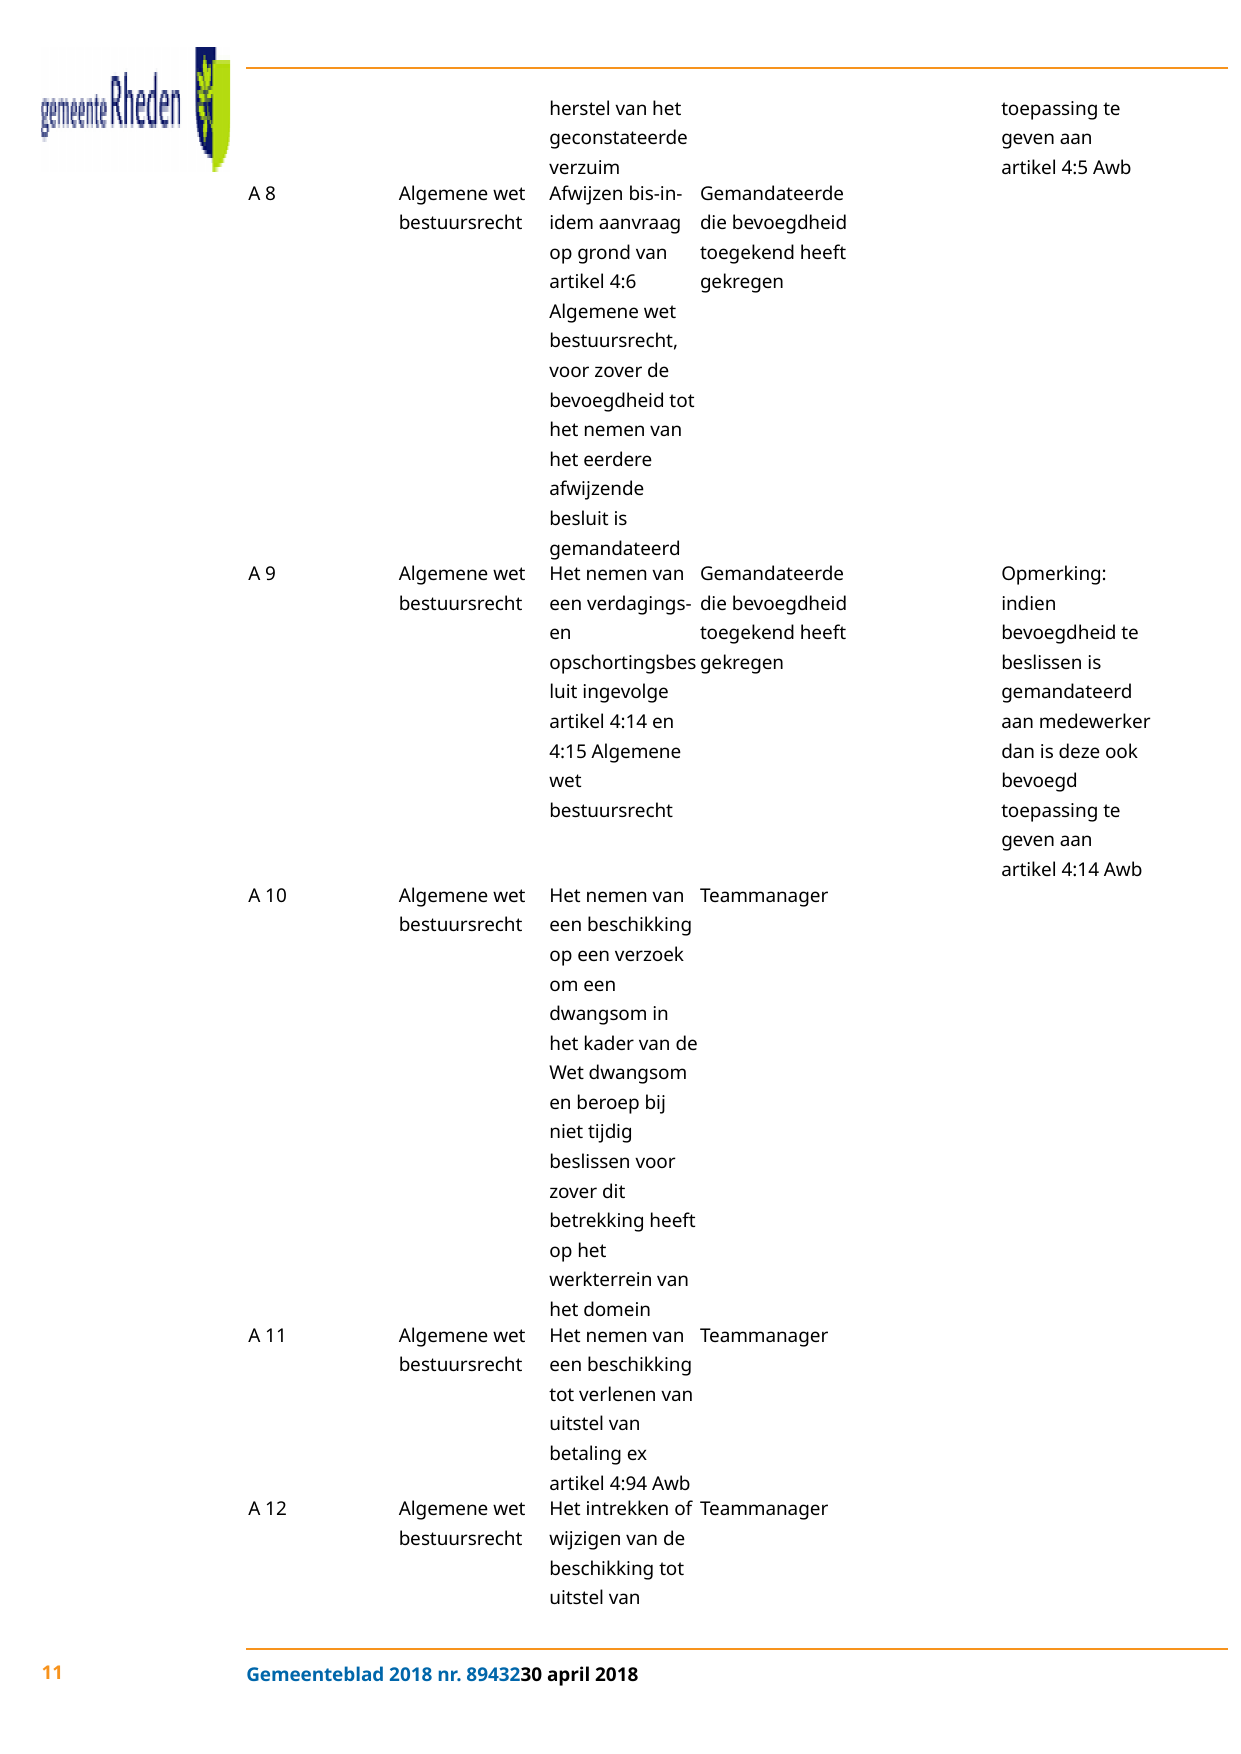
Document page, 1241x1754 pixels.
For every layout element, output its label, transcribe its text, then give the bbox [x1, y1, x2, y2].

table_cell Gemandateerde die bevoegdheid toegekend heeft gekregen [700, 180, 850, 560]
table_cell Algemene wet bestuursrecht [399, 882, 549, 1322]
table_cell Algemene wet bestuursrecht [399, 180, 549, 560]
table_cell [850, 180, 1001, 560]
table_cell Algemene wet bestuursrecht [399, 1322, 549, 1496]
table_cell Teammanager [700, 882, 850, 1322]
table_cell [1001, 1322, 1152, 1496]
table_cell Het nemen van een beschikking tot verlenen van uitstel van betaling ex artikel 4:94 Awb [549, 1322, 700, 1496]
table_cell Het nemen van een verdagings- en opschortingsbesluit ingevolge artikel 4:14 en 4:15 Algemene wet bestuursrecht [549, 560, 700, 882]
table_cell [248, 95, 398, 180]
table_cell [1001, 1496, 1152, 1610]
table_cell herstel van het geconstateerde verzuim [549, 95, 700, 180]
table_cell [1001, 180, 1152, 560]
table_cell [399, 95, 549, 180]
table_cell Het nemen van een beschikking op een verzoek om een dwangsom in het kader van de Wet dwangsom en beroep bij niet tijdig beslissen voor zover dit betrekking heeft op het werkterrein van het domein [549, 882, 700, 1322]
table_cell Het intrekken of wijzigen van de beschikking tot uitstel van [549, 1496, 700, 1610]
table_cell A 11 [248, 1322, 398, 1496]
table_cell [850, 560, 1001, 882]
table_cell [700, 95, 850, 180]
table_cell Algemene wet bestuursrecht [399, 1496, 549, 1610]
table_cell [850, 95, 1001, 180]
table_cell A 12 [248, 1496, 398, 1610]
table_cell A 10 [248, 882, 398, 1322]
table_cell Opmerking: indien bevoegdheid te beslissen is gemandateerd aan medewerker dan is deze ook bevoegd toepassing te geven aan artikel 4:14 Awb [1001, 560, 1152, 882]
table_cell [1001, 882, 1152, 1322]
table_cell A 8 [248, 180, 398, 560]
table_cell [850, 1496, 1001, 1610]
table_cell [850, 1322, 1001, 1496]
table_cell Teammanager [700, 1496, 850, 1610]
table_cell A 9 [248, 560, 398, 882]
picture [41, 47, 231, 172]
table_cell toepassing te geven aan artikel 4:5 Awb [1001, 95, 1152, 180]
table_cell Gemandateerde die bevoegdheid toegekend heeft gekregen [700, 560, 850, 882]
table_cell Afwijzen bis-in-idem aanvraag op grond van artikel 4:6 Algemene wet bestuursrecht, voor zover de bevoegdheid tot het nemen van het eerdere afwijzende besluit is gemandateerd [549, 180, 700, 560]
table_cell Teammanager [700, 1322, 850, 1496]
table_cell Algemene wet bestuursrecht [399, 560, 549, 882]
table_cell [850, 882, 1001, 1322]
